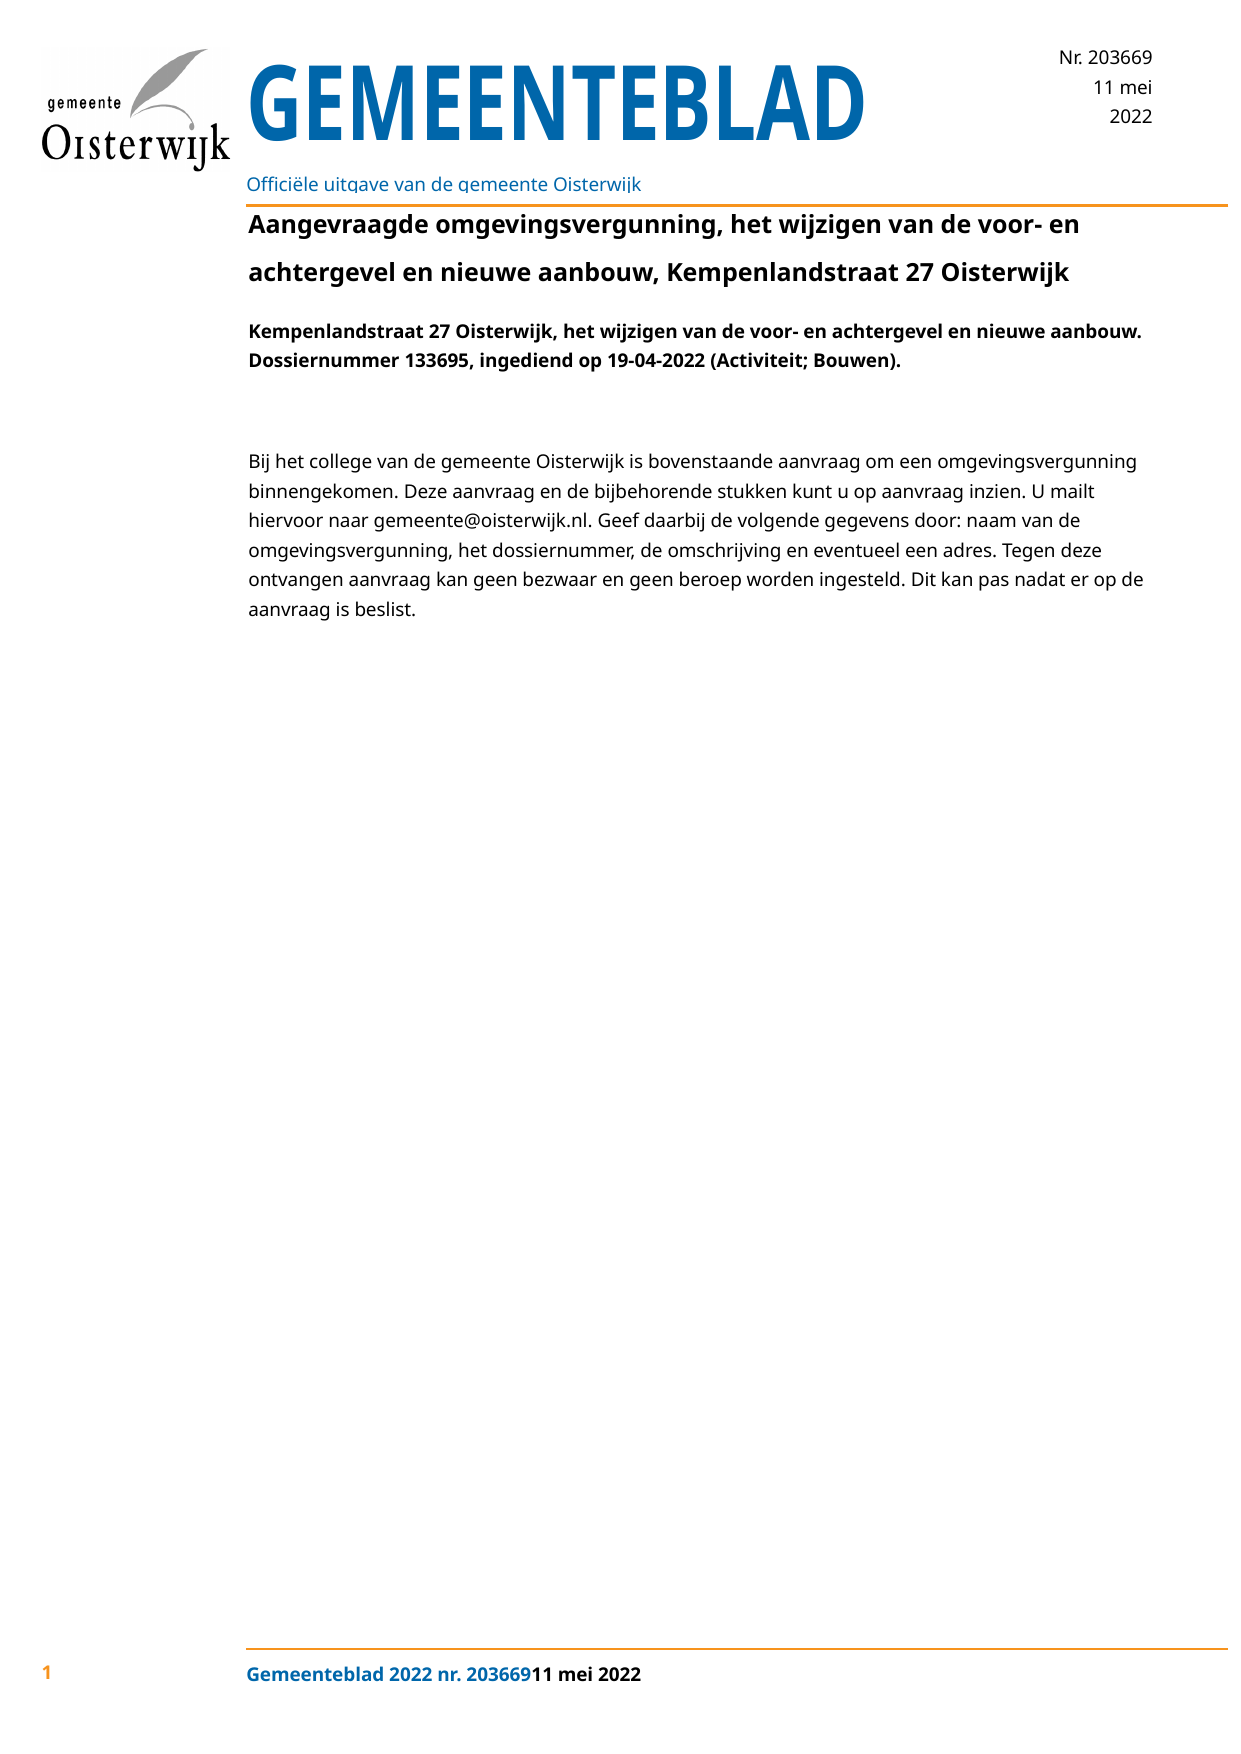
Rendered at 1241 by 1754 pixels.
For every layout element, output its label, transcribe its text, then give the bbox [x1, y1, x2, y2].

picture [41, 47, 231, 172]
text Bij het college van de gemeente Oisterwijk is bovenstaande aanvraag om een omgevingsvergunning binnengekomen. Deze aanvraag en de bijbehorende stukken kunt u op aanvraag inzien. U mailt hiervoor naar gemeente@oisterwijk.nl. Geef daarbij de volgende gegevens door: naam van de omgevingsvergunning, het dossiernummer, de omschrijving en eventueel een adres. Tegen deze ontvangen aanvraag kan geen bezwaar en geen beroep worden ingesteld. Dit kan pas nadat er op de aanvraag is beslist. [248, 448, 1152, 622]
text Aangevraagde omgevingsvergunning, het wijzigen van de voor- en achtergevel en nieuwe aanbouw, Kempenlandstraat 27 Oisterwijk [248, 207, 1152, 288]
text Kempenlandstraat 27 Oisterwijk, het wijzigen van de voor- en achtergevel en nieuwe aanbouw. Dossiernummer 133695, ingediend op 19-04-2022 (Activiteit; Bouwen). [248, 318, 1152, 373]
